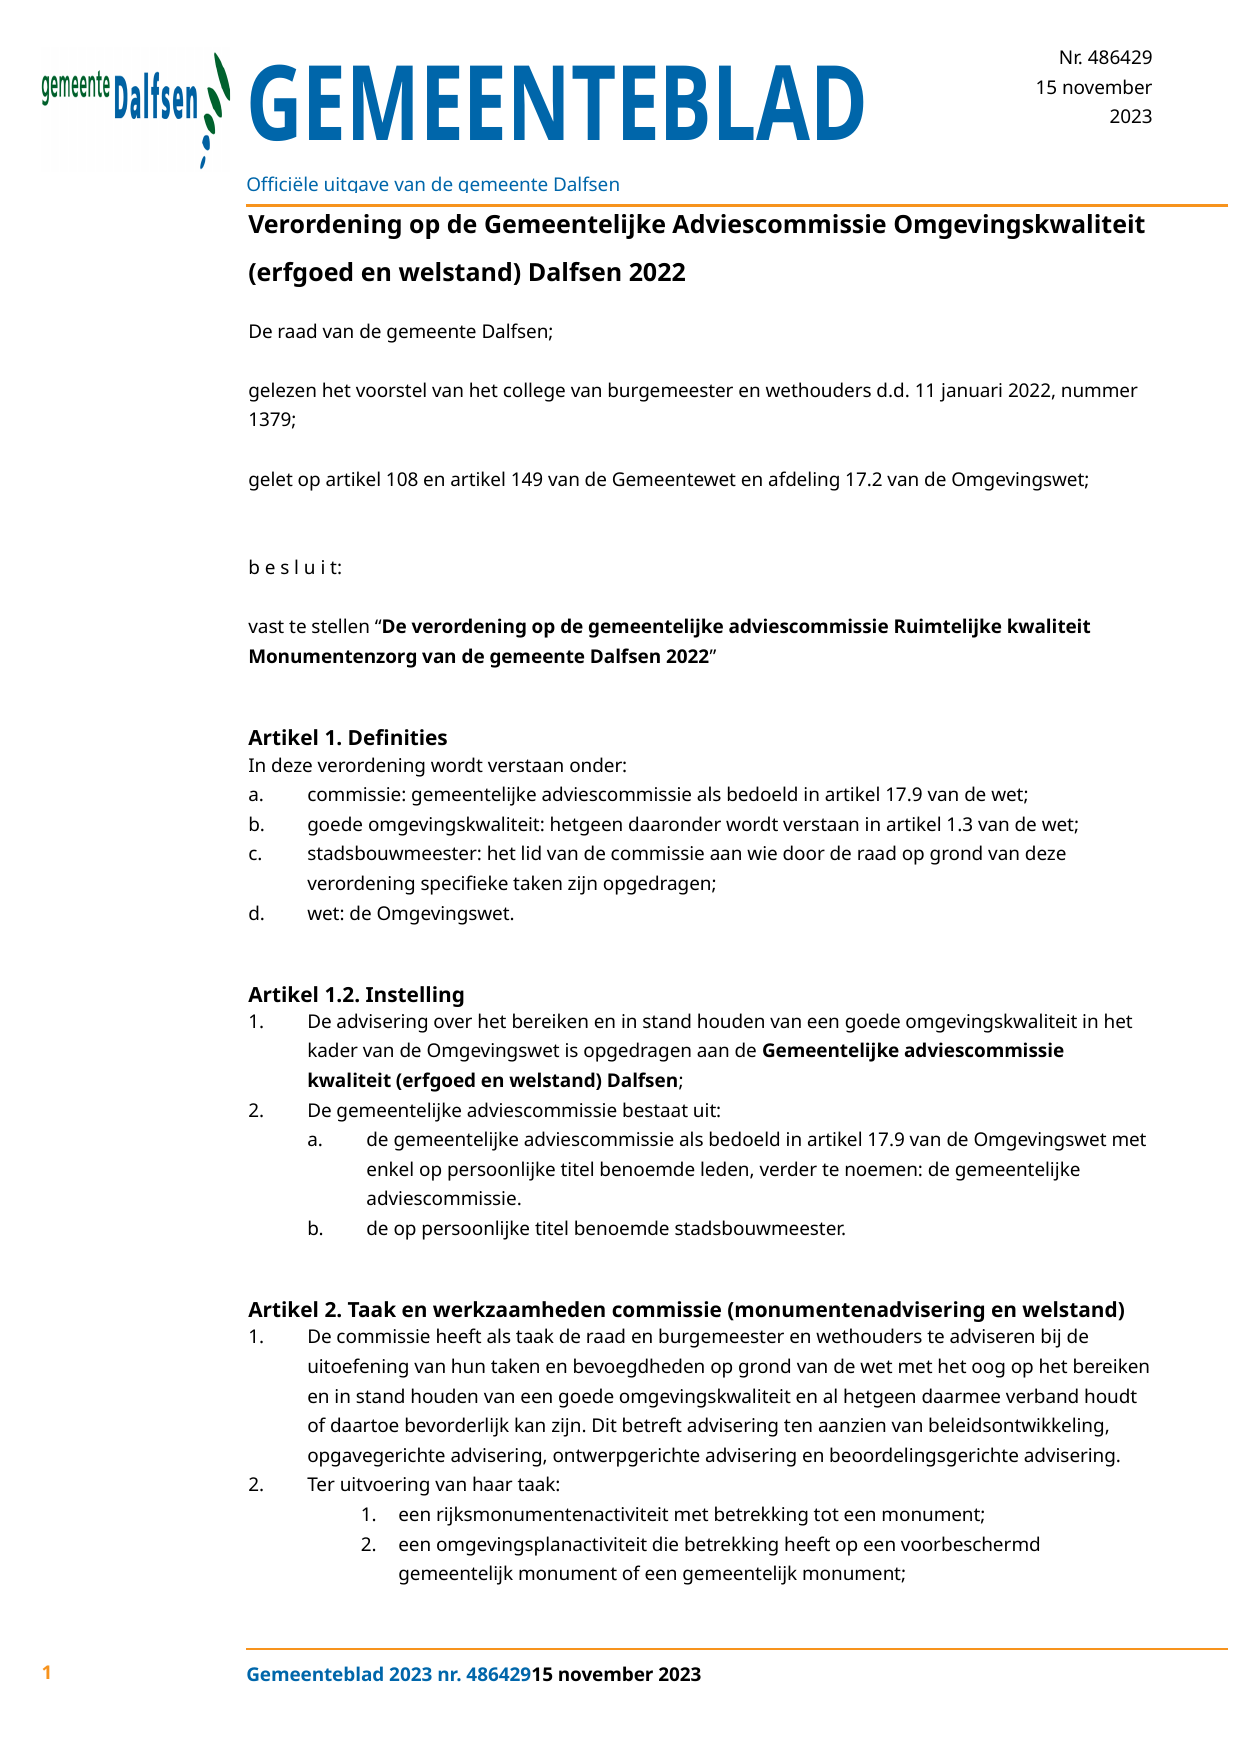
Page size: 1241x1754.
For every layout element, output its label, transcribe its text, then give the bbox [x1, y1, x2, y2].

text Artikel 1.2. Instelling [248, 980, 1152, 1008]
list wet: de Omgevingswet. [248, 900, 1152, 925]
picture [41, 47, 231, 172]
text Verordening op de Gemeentelijke Adviescommissie Omgevingskwaliteit (erfgoed en welstand) Dalfsen 2022 [248, 207, 1152, 288]
text Artikel 1. Definities [248, 723, 1152, 752]
list de op persoonlijke titel benoemde stadsbouwmeester. [307, 1215, 1152, 1241]
list een omgevingsplanactiviteit die betrekking heeft op een voorbeschermd gemeentelijk monument of een gemeentelijk monument; [361, 1531, 1152, 1586]
list een rijksmonumentenactiviteit met betrekking tot een monument; [361, 1501, 1152, 1527]
list De gemeentelijke adviescommissie bestaat uit: [248, 1097, 1152, 1123]
text gelet op artikel 108 en artikel 149 van de Gemeentewet en afdeling 17.2 van de Omgevingswet; [248, 466, 1152, 492]
list De commissie heeft als taak de raad en burgemeester en wethouders te adviseren bij de uitoefening van hun taken en bevoegdheden op grond van de wet met het oog op het bereiken en in stand houden van een goede omgevingskwaliteit en al hetgeen daarmee verband houdt of daartoe bevorderlijk kan zijn. Dit betreft advisering ten aanzien van beleidsontwikkeling, opgavegerichte advisering, ontwerpgerichte advisering en beoordelingsgerichte advisering. [248, 1324, 1152, 1468]
list Ter uitvoering van haar taak: [248, 1472, 1152, 1497]
list de gemeentelijke adviescommissie als bedoeld in artikel 17.9 van de Omgevingswet met enkel op persoonlijke titel benoemde leden, verder te noemen: de gemeentelijke adviescommissie. [307, 1126, 1152, 1211]
list De advisering over het bereiken en in stand houden van een goede omgevingskwaliteit in het kader van de Omgevingswet is opgedragen aan de Gemeentelijke adviescommissie kwaliteit (erfgoed en welstand) Dalfsen; [248, 1008, 1152, 1093]
text vast te stellen “De verordening op de gemeentelijke adviescommissie Ruimtelijke kwaliteit Monumentenzorg van de gemeente Dalfsen 2022” [248, 614, 1152, 669]
list commissie: gemeentelijke adviescommissie als bedoeld in artikel 17.9 van de wet; [248, 781, 1152, 807]
text gelezen het voorstel van het college van burgemeester en wethouders d.d. 11 januari 2022, nummer 1379; [248, 377, 1152, 432]
text b e s l u i t: [248, 554, 1152, 580]
list goede omgevingskwaliteit: hetgeen daaronder wordt verstaan in artikel 1.3 van de wet; [248, 811, 1152, 837]
list stadsbouwmeester: het lid van de commissie aan wie door de raad op grond van deze verordening specifieke taken zijn opgedragen; [248, 841, 1152, 896]
text In deze verordening wordt verstaan onder: [248, 752, 1152, 777]
text Artikel 2. Taak en werkzaamheden commissie (monumentenadvisering en welstand) [248, 1295, 1152, 1324]
text De raad van de gemeente Dalfsen; [248, 318, 1152, 344]
